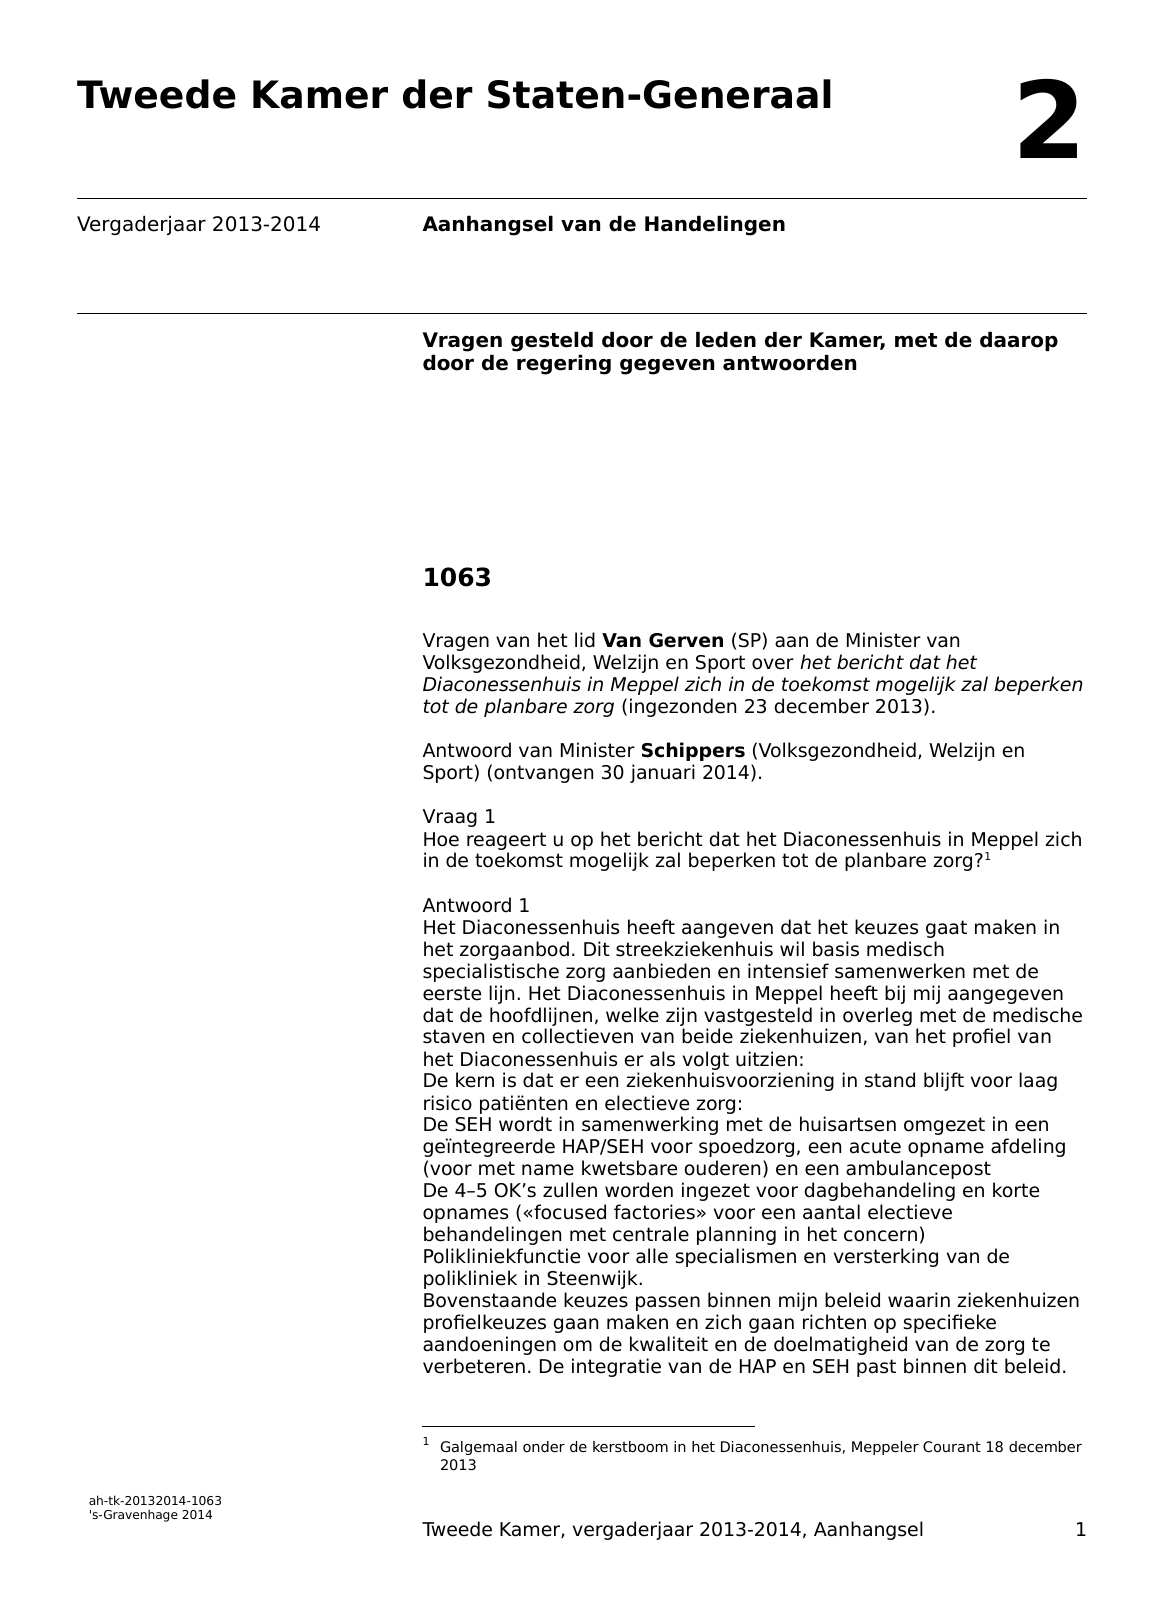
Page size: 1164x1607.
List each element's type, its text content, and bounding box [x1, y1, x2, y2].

text Vraag 1 [422, 806, 1087, 828]
table_cell [77, 314, 422, 375]
text De SEH wordt in samenwerking met de huisartsen omgezet in een geïntegreerde HAP/SEH voor spoedzorg, een acute opname afdeling (voor met name kwetsbare ouderen) en een ambulancepost [422, 1114, 1087, 1180]
text Vragen van het lid Van Gerven (SP) aan de Minister van Volksgezondheid, Welzijn en Sport over het bericht dat het Diaconessenhuis in Meppel zich in de toekomst mogelijk zal beperken tot de planbare zorg (ingezonden 23 december 2013). [422, 630, 1087, 718]
text 's-Gravenhage 2014 [88, 1508, 323, 1522]
table_header 2 [886, 59, 1087, 198]
table_cell Vergaderjaar 2013-2014 [77, 199, 422, 313]
text De kern is dat er een ziekenhuisvoorziening in stand blijft voor laag risico patiënten en electieve zorg: [422, 1070, 1087, 1114]
text Het Diaconessenhuis heeft aangeven dat het keuzes gaat maken in het zorgaanbod. Dit streekziekenhuis wil basis medisch specialistische zorg aanbieden en intensief samenwerken met de eerste lijn. Het Diaconessenhuis in Meppel heeft bij mij aangegeven dat de hoofdlijnen, welke zijn vastgesteld in overleg met de medische staven en collectieven van beide ziekenhuizen, van het profiel van het Diaconessenhuis er als volgt uitzien: [422, 917, 1087, 1070]
text De 4–5 OK’s zullen worden ingezet voor dagbehandeling en korte opnames («focused factories» voor een aantal electieve behandelingen met centrale planning in het concern) [422, 1180, 1087, 1246]
text Hoe reageert u op het bericht dat het Diaconessenhuis in Meppel zich in de toekomst mogelijk zal beperken tot de planbare zorg? [422, 828, 1087, 872]
table_header Tweede Kamer der Staten-Generaal [77, 59, 886, 198]
text Galgemaal onder de kerstboom in het Diaconessenhuis, Meppeler Courant 18 december 2013 [422, 1435, 1087, 1474]
text 1063 [422, 563, 1087, 592]
text Polikliniekfunctie voor alle specialismen en versterking van de polikliniek in Steenwijk. [422, 1246, 1087, 1290]
text Antwoord 1 [422, 894, 1087, 917]
text Antwoord van Minister Schippers (Volksgezondheid, Welzijn en Sport) (ontvangen 30 januari 2014). [422, 740, 1087, 784]
text Bovenstaande keuzes passen binnen mijn beleid waarin ziekenhuizen profielkeuzes gaan maken en zich gaan richten op specifieke aandoeningen om de kwaliteit en de doelmatigheid van de zorg te verbeteren. De integratie van de HAP en SEH past binnen dit beleid. [422, 1290, 1087, 1378]
text ah-tk-20132014-1063 [88, 1494, 323, 1508]
table_cell Vragen gesteld door de leden der Kamer, met de daarop door de regering gegeven antwoorden [422, 314, 1087, 375]
table_cell Aanhangsel van de Handelingen [422, 199, 1087, 313]
